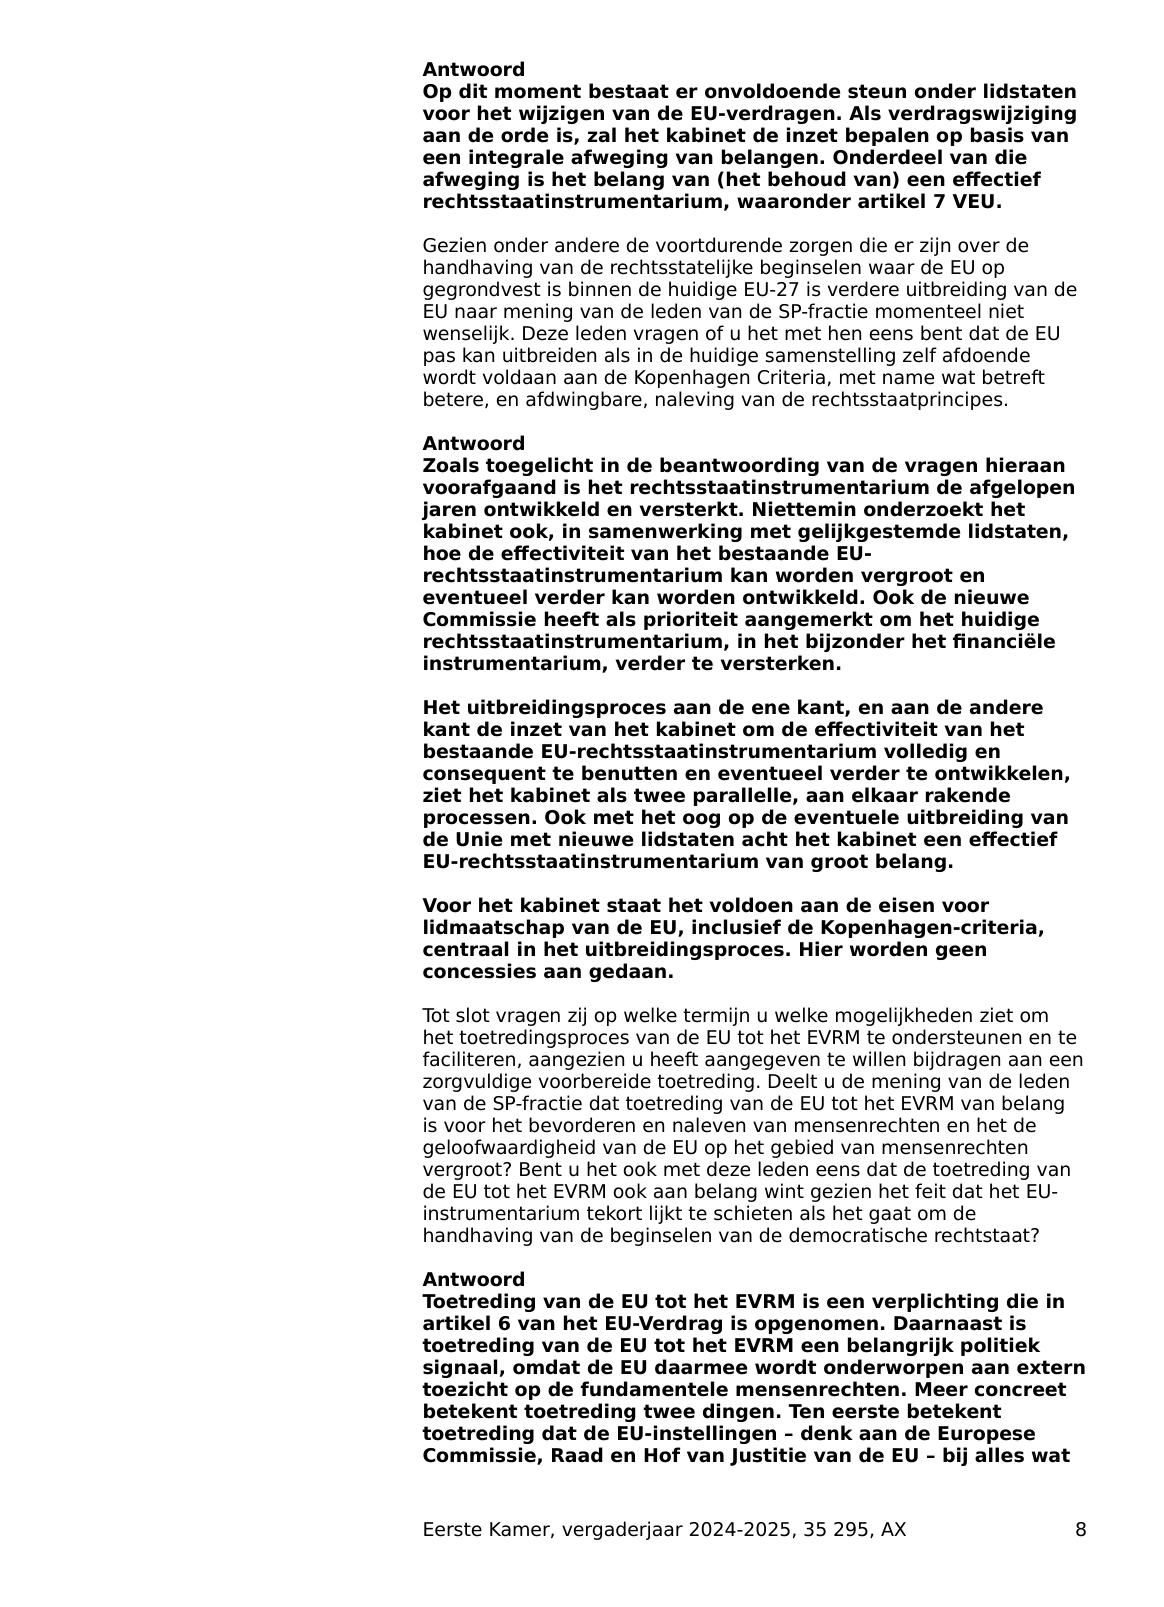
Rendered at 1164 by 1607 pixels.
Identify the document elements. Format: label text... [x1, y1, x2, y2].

text Gezien onder andere de voortdurende zorgen die er zijn over de handhaving van de rechtsstatelijke beginselen waar de EU op gegrondvest is binnen de huidige EU-27 is verdere uitbreiding van de EU naar mening van de leden van de SP-fractie momenteel niet wenselijk. Deze leden vragen of u het met hen eens bent dat de EU pas kan uitbreiden als in de huidige samenstelling zelf afdoende wordt voldaan aan de Kopenhagen Criteria, met name wat betreft betere, en afdwingbare, naleving van de rechtsstaatprincipes. [422, 235, 1087, 411]
text Het uitbreidingsproces aan de ene kant, en aan de andere kant de inzet van het kabinet om de effectiviteit van het bestaande EU-rechtsstaatinstrumentarium volledig en consequent te benutten en eventueel verder te ontwikkelen, ziet het kabinet als twee parallelle, aan elkaar rakende processen. Ook met het oog op de eventuele uitbreiding van de Unie met nieuwe lidstaten acht het kabinet een effectief EU-rechtsstaatinstrumentarium van groot belang. [422, 697, 1087, 873]
text Antwoord [422, 433, 1087, 455]
text Voor het kabinet staat het voldoen aan de eisen voor lidmaatschap van de EU, inclusief de Kopenhagen-criteria, centraal in het uitbreidingsproces. Hier worden geen concessies aan gedaan. [422, 895, 1087, 983]
text Tot slot vragen zij op welke termijn u welke mogelijkheden ziet om het toetredingsproces van de EU tot het EVRM te ondersteunen en te faciliteren, aangezien u heeft aangegeven te willen bijdragen aan een zorgvuldige voorbereide toetreding. Deelt u de mening van de leden van de SP-fractie dat toetreding van de EU tot het EVRM van belang is voor het bevorderen en naleven van mensenrechten en het de geloofwaardigheid van de EU op het gebied van mensenrechten vergroot? Bent u het ook met deze leden eens dat de toetreding van de EU tot het EVRM ook aan belang wint gezien het feit dat het EU-instrumentarium tekort lijkt te schieten als het gaat om de handhaving van de beginselen van de democratische rechtstaat? [422, 1005, 1087, 1247]
text Toetreding van de EU tot het EVRM is een verplichting die in artikel 6 van het EU-Verdrag is opgenomen. Daarnaast is toetreding van de EU tot het EVRM een belangrijk politiek signaal, omdat de EU daarmee wordt onderworpen aan extern toezicht op de fundamentele mensenrechten. Meer concreet betekent toetreding twee dingen. Ten eerste betekent toetreding dat de EU-instellingen – denk aan de Europese Commissie, Raad en Hof van Justitie van de EU – bij alles wat [422, 1291, 1087, 1467]
text Op dit moment bestaat er onvoldoende steun onder lidstaten voor het wijzigen van de EU-verdragen. Als verdragswijziging aan de orde is, zal het kabinet de inzet bepalen op basis van een integrale afweging van belangen. Onderdeel van die afweging is het belang van (het behoud van) een effectief rechtsstaatinstrumentarium, waaronder artikel 7 VEU. [422, 81, 1087, 213]
text Antwoord [422, 59, 1087, 81]
text Zoals toegelicht in de beantwoording van de vragen hieraan voorafgaand is het rechtsstaatinstrumentarium de afgelopen jaren ontwikkeld en versterkt. Niettemin onderzoekt het kabinet ook, in samenwerking met gelijkgestemde lidstaten, hoe de effectiviteit van het bestaande EU-rechtsstaatinstrumentarium kan worden vergroot en eventueel verder kan worden ontwikkeld. Ook de nieuwe Commissie heeft als prioriteit aangemerkt om het huidige rechtsstaatinstrumentarium, in het bijzonder het financiële instrumentarium, verder te versterken. [422, 455, 1087, 675]
text Antwoord [422, 1269, 1087, 1291]
